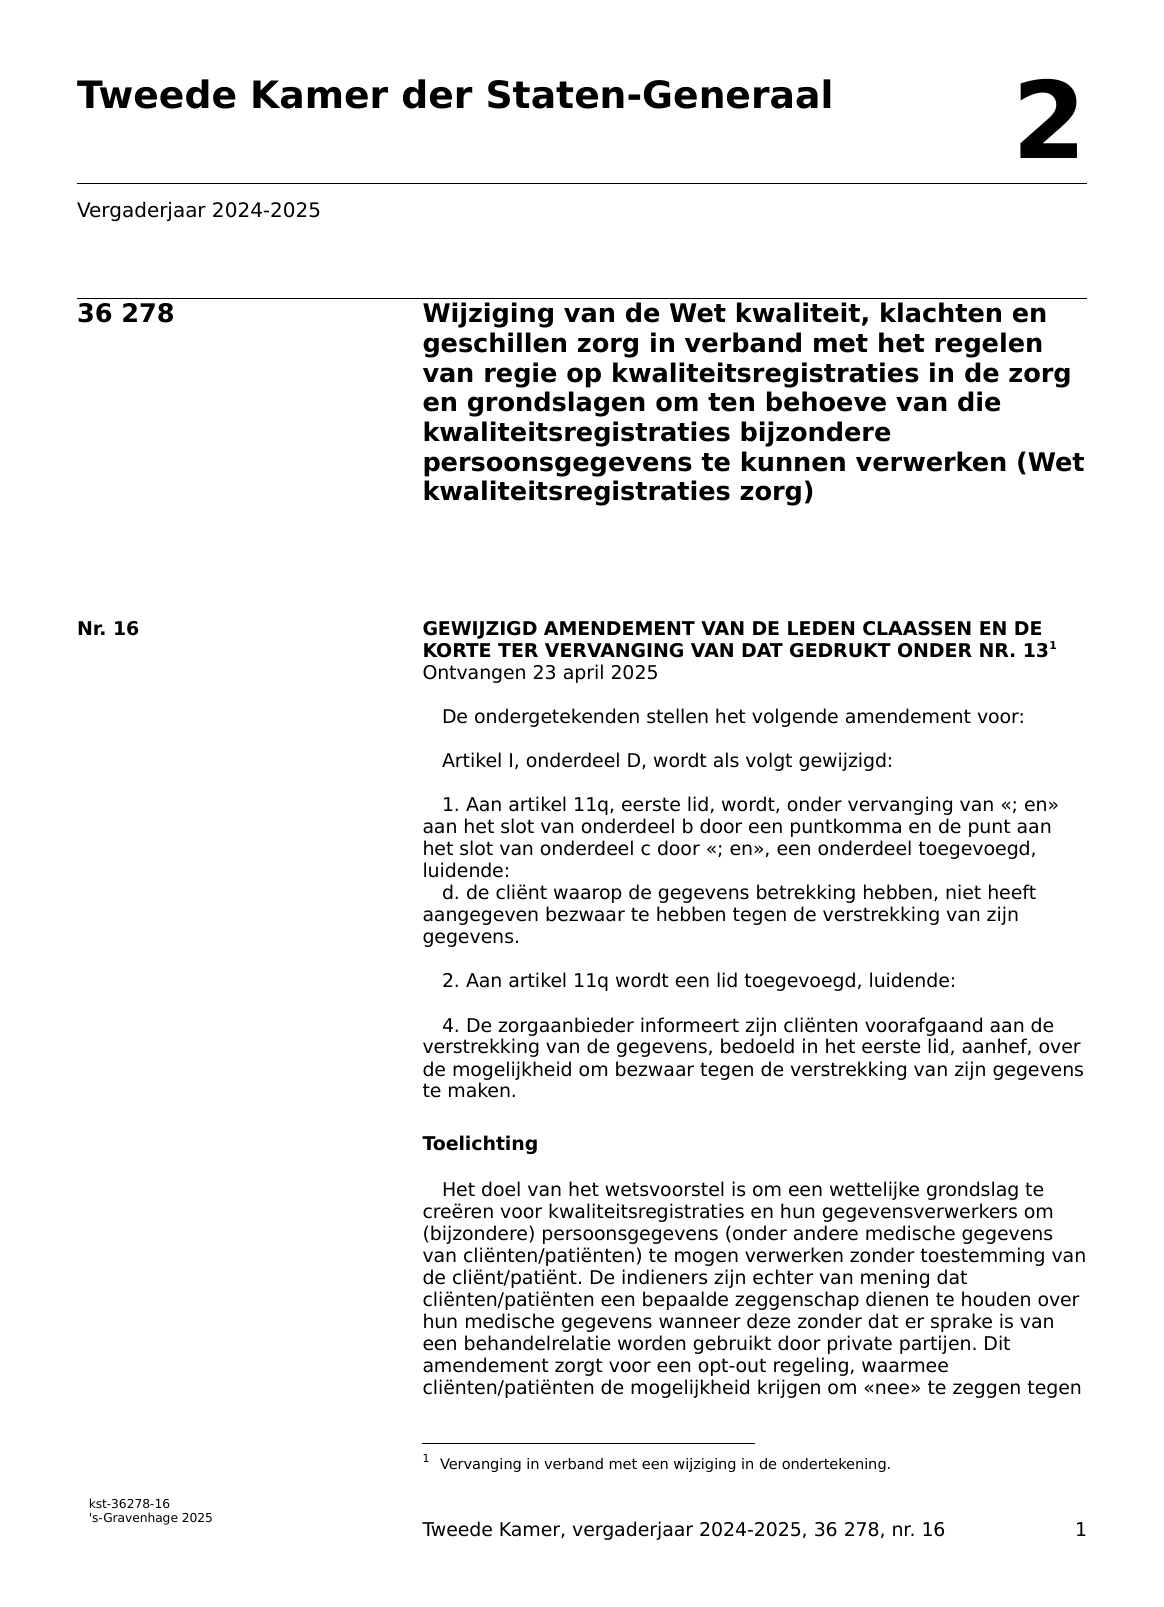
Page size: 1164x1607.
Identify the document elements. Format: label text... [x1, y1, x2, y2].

text 1. Aan artikel 11q, eerste lid, wordt, onder vervanging van «; en» aan het slot van onderdeel b door een puntkomma en de punt aan het slot van onderdeel c door «; en», een onderdeel toegevoegd, luidende: [422, 794, 1087, 882]
text Het doel van het wetsvoorstel is om een wettelijke grondslag te creëren voor kwaliteitsregistraties en hun gegevensverwerkers om (bijzondere) persoonsgegevens (onder andere medische gegevens van cliënten/patiënten) te mogen verwerken zonder toestemming van de cliënt/patiënt. De indieners zijn echter van mening dat cliënten/patiënten een bepaalde zeggenschap dienen te houden over hun medische gegevens wanneer deze zonder dat er sprake is van een behandelrelatie worden gebruikt door private partijen. Dit amendement zorgt voor een opt-out regeling, waarmee cliënten/patiënten de mogelijkheid krijgen om «nee» te zeggen tegen [422, 1179, 1087, 1399]
text Ontvangen 23 april 2025 [422, 662, 1087, 684]
table_cell Vergaderjaar 2024-2025 [77, 184, 1087, 298]
text d. de cliënt waarop de gegevens betrekking hebben, niet heeft aangegeven bezwaar te hebben tegen de verstrekking van zijn gegevens. [422, 882, 1087, 948]
table_header Tweede Kamer der Staten-Generaal [77, 59, 886, 183]
text 4. De zorgaanbieder informeert zijn cliënten voorafgaand aan de verstrekking van de gegevens, bedoeld in het eerste lid, aanhef, over de mogelijkheid om bezwaar tegen de verstrekking van zijn gegevens te maken. [422, 1014, 1087, 1102]
text kst-36278-16 [88, 1497, 323, 1511]
text Artikel I, onderdeel D, wordt als volgt gewijzigd: [422, 750, 1087, 772]
subtitle Nr. 16 GEWIJZIGD AMENDEMENT VAN DE LEDEN CLAASSEN EN DE KORTE TER VERVANGING VAN DAT GEDRUKT ONDER NR. 13 [77, 618, 1087, 662]
text De ondergetekenden stellen het volgende amendement voor: [422, 706, 1087, 728]
table_header 2 [886, 59, 1087, 183]
text 's-Gravenhage 2025 [88, 1511, 323, 1525]
text 2. Aan artikel 11q wordt een lid toegevoegd, luidende: [422, 970, 1087, 992]
text Vervanging in verband met een wijziging in de ondertekening. [422, 1452, 1087, 1474]
subtitle 36 278 Wijziging van de Wet kwaliteit, klachten en geschillen zorg in verband met het regelen van regie op kwaliteitsregistraties in de zorg en grondslagen om ten behoeve van die kwaliteitsregistraties bijzondere persoonsgegevens te kunnen verwerken (Wet kwaliteitsregistraties zorg) [77, 299, 1087, 507]
subtitle Toelichting [422, 1132, 1087, 1154]
